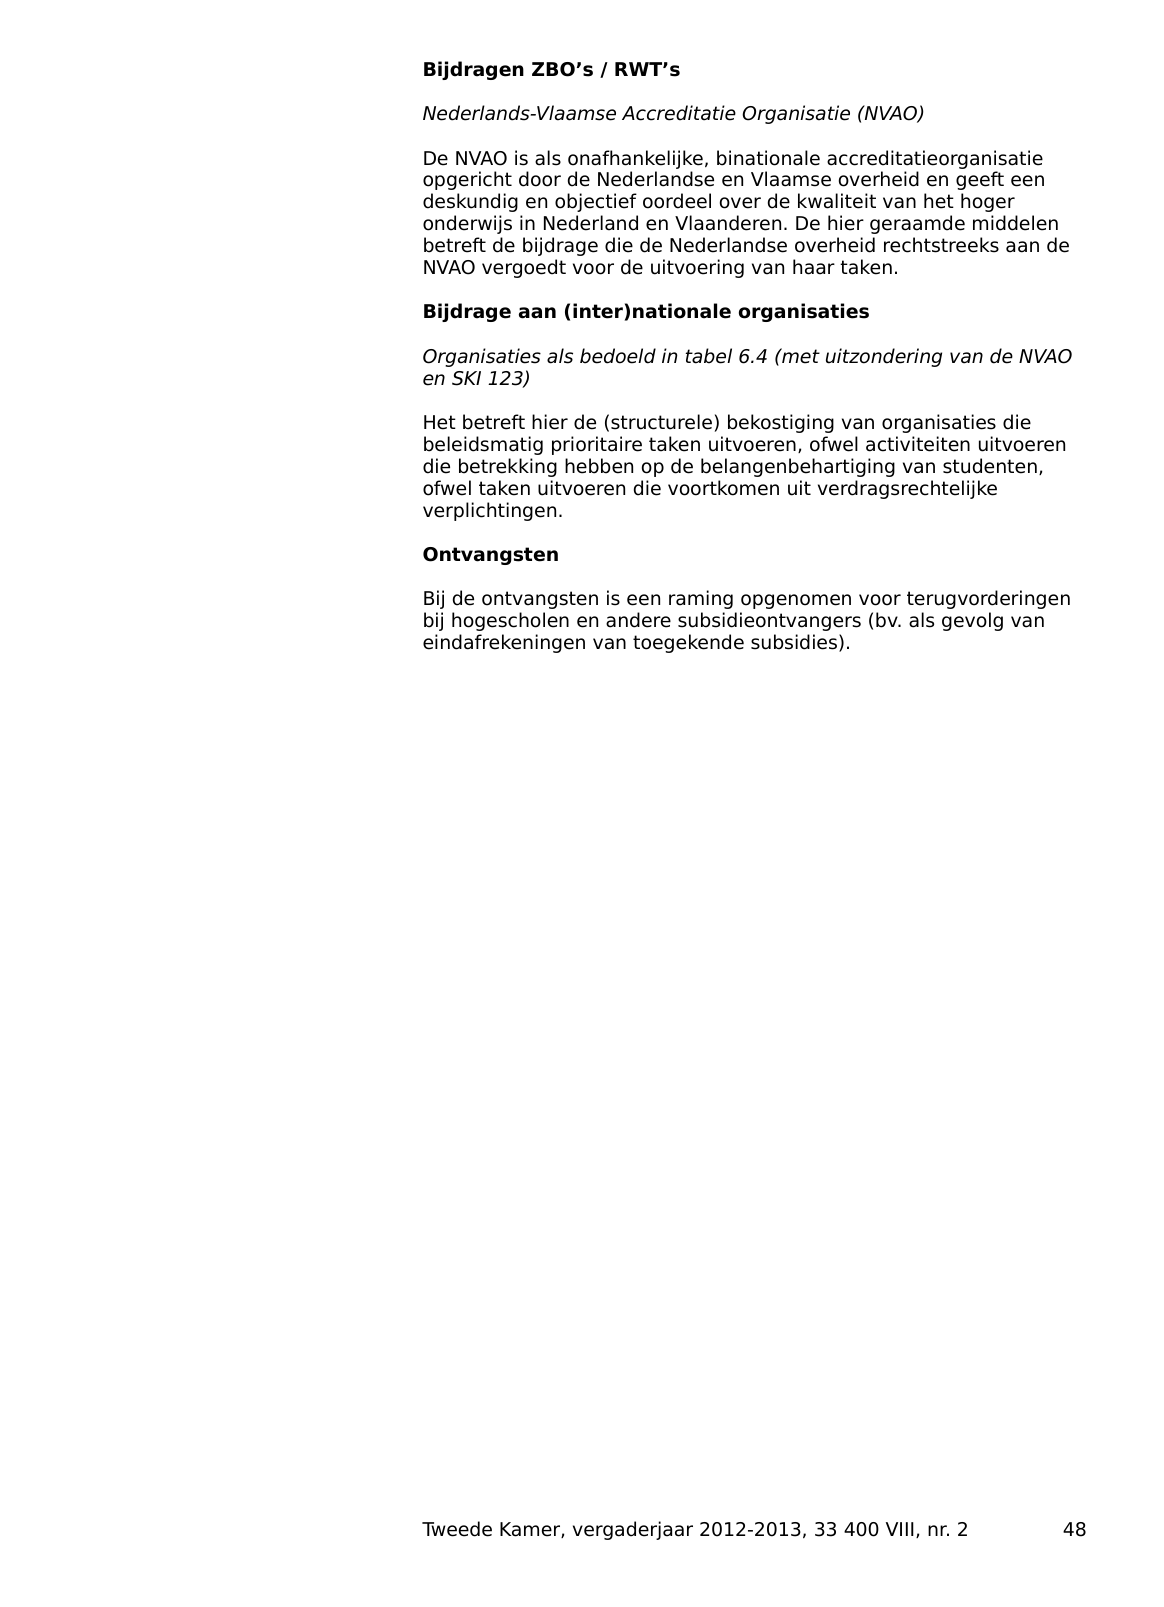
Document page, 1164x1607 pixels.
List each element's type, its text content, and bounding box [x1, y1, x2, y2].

subtitle Bijdrage aan (inter)nationale organisaties [422, 301, 1087, 323]
text Bij de ontvangsten is een raming opgenomen voor terugvorderingen bij hogescholen en andere subsidieontvangers (bv. als gevolg van eindafrekeningen van toegekende subsidies). [422, 588, 1087, 654]
subtitle Ontvangsten [422, 544, 1087, 566]
text Het betreft hier de (structurele) bekostiging van organisaties die beleidsmatig prioritaire taken uitvoeren, ofwel activiteiten uitvoeren die betrekking hebben op de belangenbehartiging van studenten, ofwel taken uitvoeren die voortkomen uit verdragsrechtelijke verplichtingen. [422, 412, 1087, 522]
subtitle Nederlands-Vlaamse Accreditatie Organisatie (NVAO) [422, 103, 1087, 125]
subtitle Organisaties als bedoeld in tabel 6.4 (met uitzondering van de NVAO en SKI 123) [422, 346, 1087, 389]
text De NVAO is als onafhankelijke, binationale accreditatieorganisatie opgericht door de Nederlandse en Vlaamse overheid en geeft een deskundig en objectief oordeel over de kwaliteit van het hoger onderwijs in Nederland en Vlaanderen. De hier geraamde middelen betreft de bijdrage die de Nederlandse overheid rechtstreeks aan de NVAO vergoedt voor de uitvoering van haar taken. [422, 147, 1087, 279]
subtitle Bijdragen ZBO’s / RWT’s [422, 59, 1087, 81]
